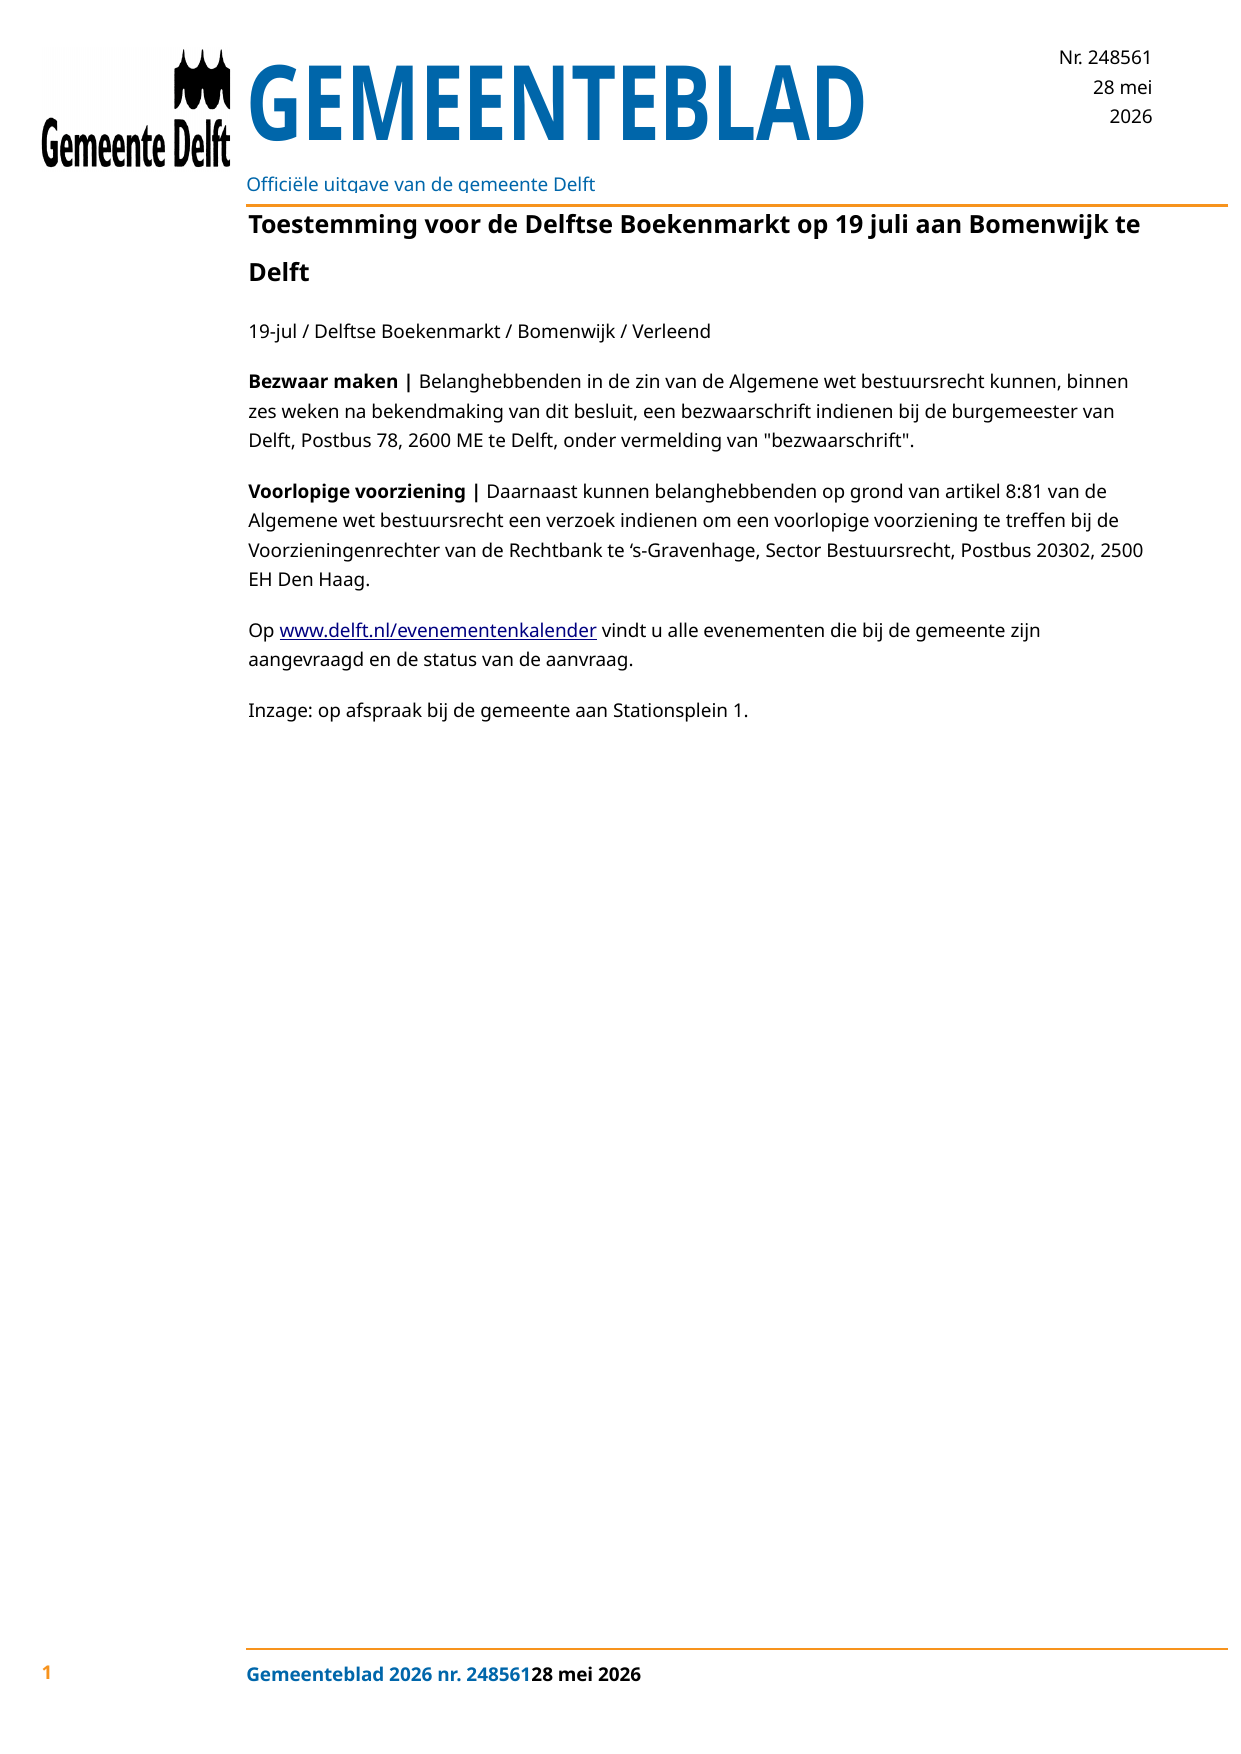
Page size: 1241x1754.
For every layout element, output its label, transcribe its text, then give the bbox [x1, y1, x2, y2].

text Inzage: op afspraak bij de gemeente aan Stationsplein 1. [248, 697, 1152, 723]
text Op www.delft.nl/evenementenkalender vindt u alle evenementen die bij de gemeente zijn aangevraagd en de status van de aanvraag. [248, 617, 1152, 672]
picture [41, 47, 231, 172]
text Bezwaar maken | Belanghebbenden in de zin van de Algemene wet bestuursrecht kunnen, binnen zes weken na bekendmaking van dit besluit, een bezwaarschrift indienen bij de burgemeester van Delft, Postbus 78, 2600 ME te Delft, onder vermelding van "bezwaarschrift". [248, 368, 1152, 453]
text Toestemming voor de Delftse Boekenmarkt op 19 juli aan Bomenwijk te Delft [248, 207, 1152, 288]
text 19-jul / Delftse Boekenmarkt / Bomenwijk / Verleend [248, 318, 1152, 344]
text Voorlopige voorziening | Daarnaast kunnen belanghebbenden op grond van artikel 8:81 van de Algemene wet bestuursrecht een verzoek indienen om een voorlopige voorziening te treffen bij de Voorzieningenrechter van de Rechtbank te ‘s-Gravenhage, Sector Bestuursrecht, Postbus 20302, 2500 EH Den Haag. [248, 478, 1152, 592]
